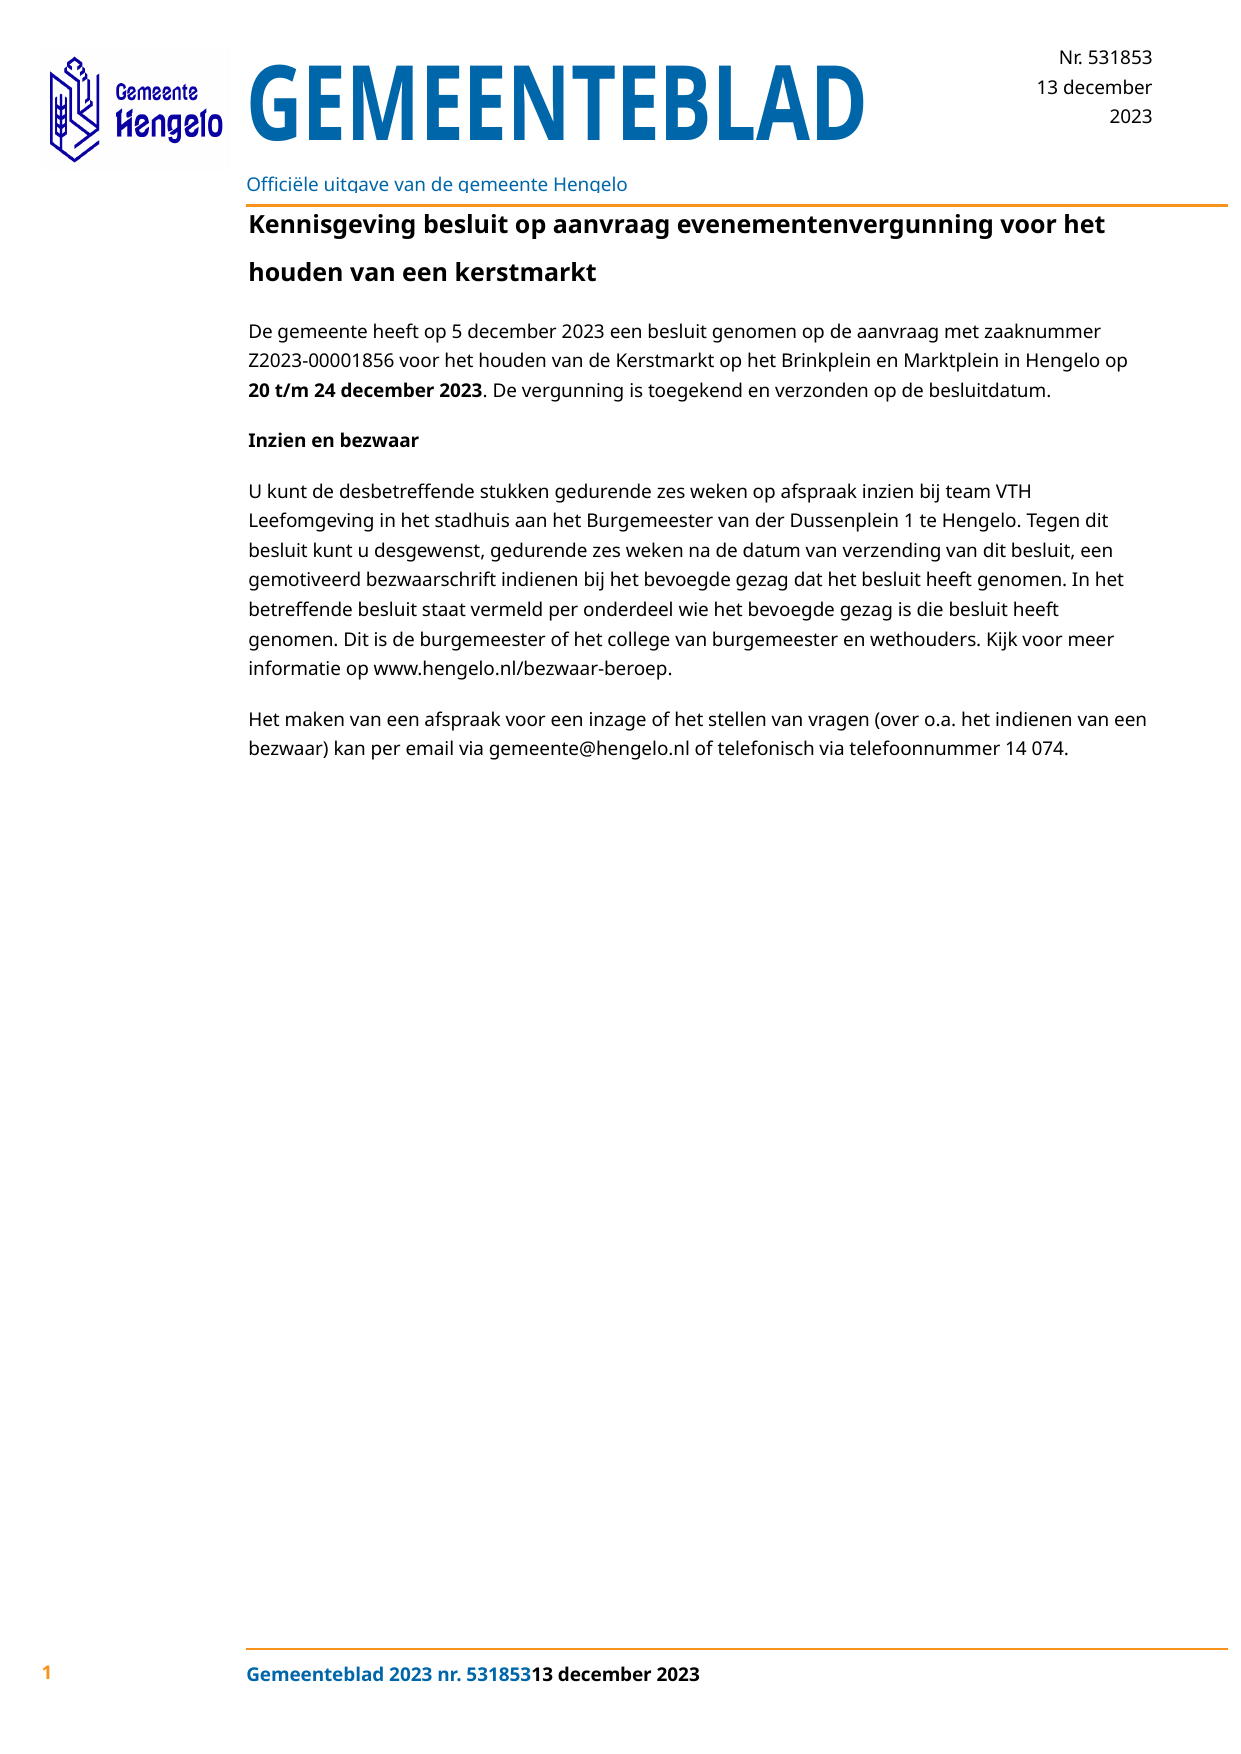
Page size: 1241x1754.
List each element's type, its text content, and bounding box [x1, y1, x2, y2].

picture [41, 47, 231, 172]
text Inzien en bezwaar [248, 427, 1152, 453]
text U kunt de desbetreffende stukken gedurende zes weken op afspraak inzien bij team VTH Leefomgeving in het stadhuis aan het Burgemeester van der Dussenplein 1 te Hengelo. Tegen dit besluit kunt u desgewenst, gedurende zes weken na de datum van verzending van dit besluit, een gemotiveerd bezwaarschrift indienen bij het bevoegde gezag dat het besluit heeft genomen. In het betreffende besluit staat vermeld per onderdeel wie het bevoegde gezag is die besluit heeft genomen. Dit is de burgemeester of het college van burgemeester en wethouders. Kijk voor meer informatie op www.hengelo.nl/bezwaar-beroep. [248, 478, 1152, 681]
text Het maken van een afspraak voor een inzage of het stellen van vragen (over o.a. het indienen van een bezwaar) kan per email via gemeente@hengelo.nl of telefonisch via telefoonnummer 14 074. [248, 706, 1152, 761]
text Kennisgeving besluit op aanvraag evenementenvergunning voor het houden van een kerstmarkt [248, 207, 1152, 288]
text De gemeente heeft op 5 december 2023 een besluit genomen op de aanvraag met zaaknummer Z2023-00001856 voor het houden van de Kerstmarkt op het Brinkplein en Marktplein in Hengelo op 20 t/m 24 december 2023. De vergunning is toegekend en verzonden op de besluitdatum. [248, 318, 1152, 403]
